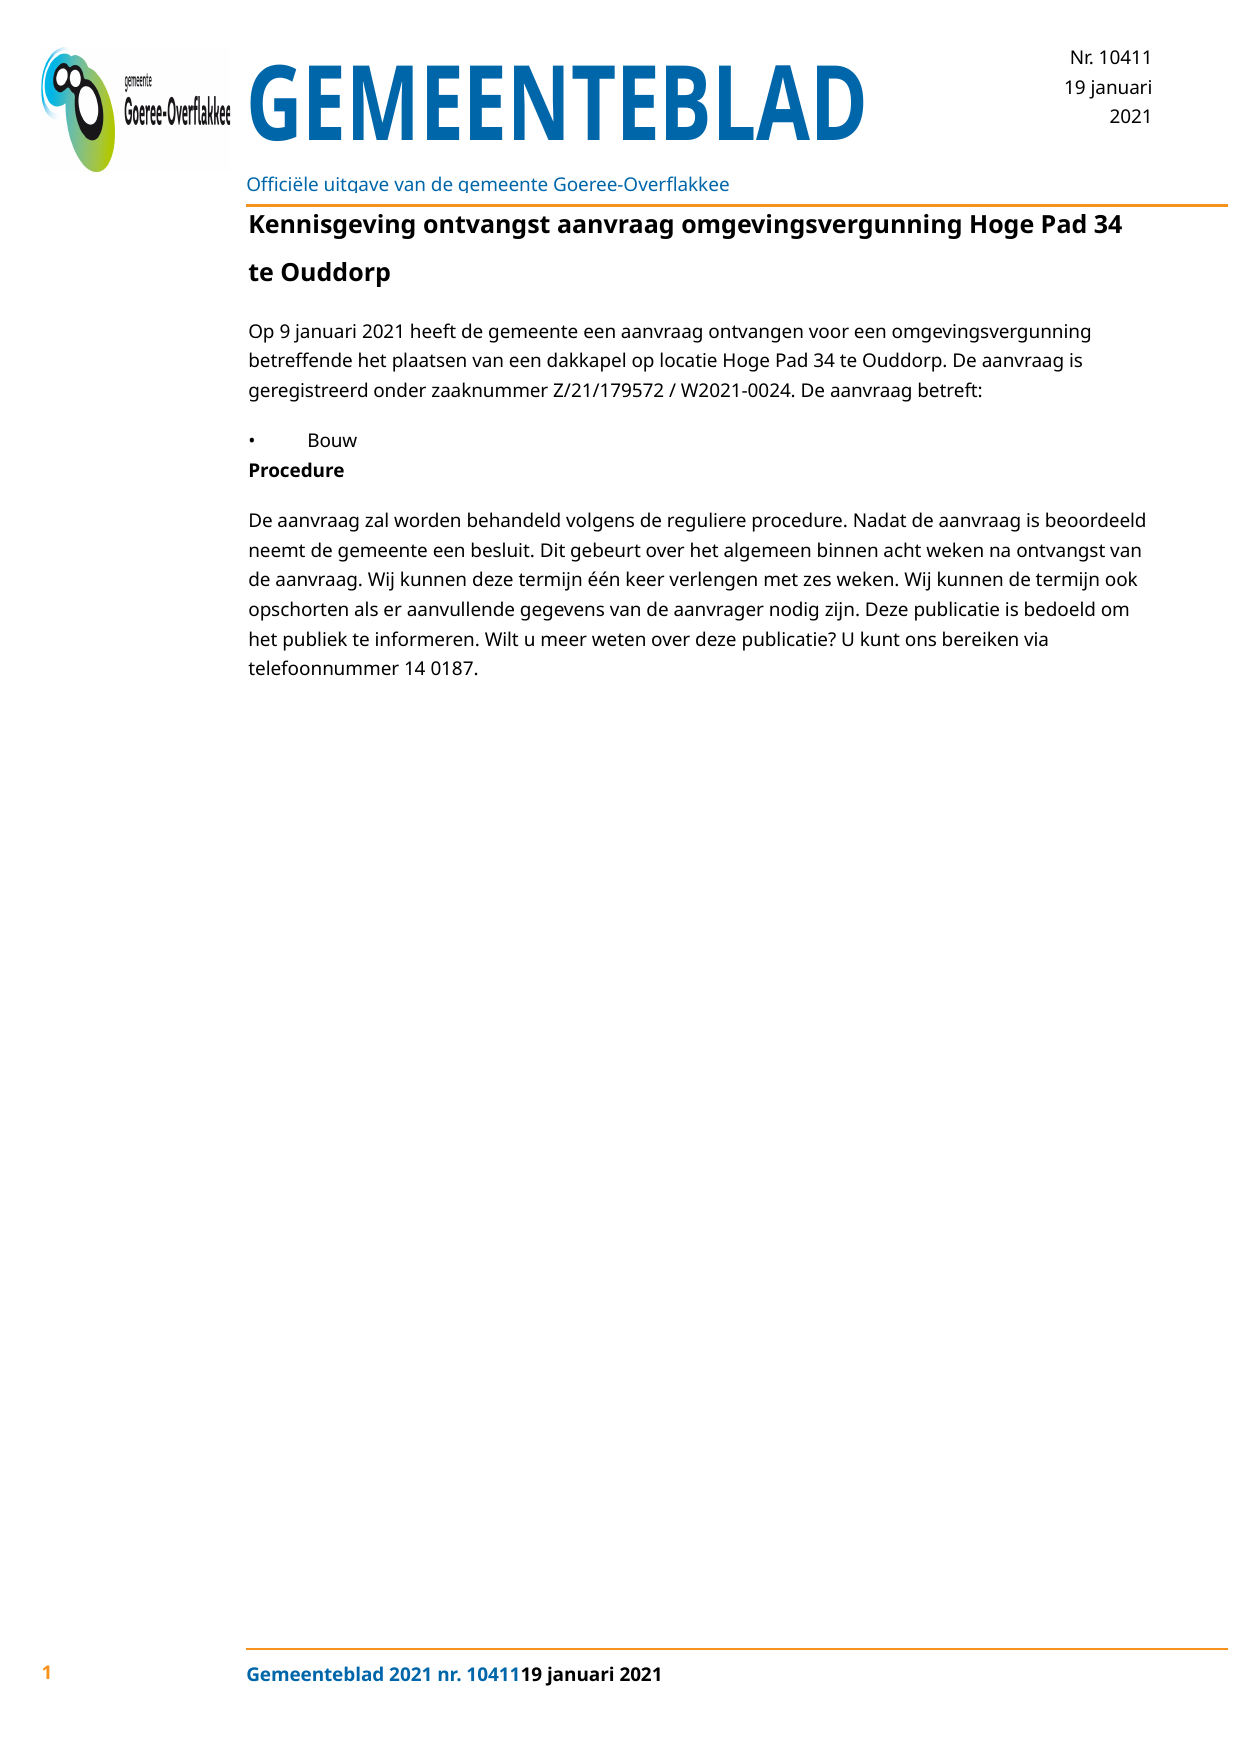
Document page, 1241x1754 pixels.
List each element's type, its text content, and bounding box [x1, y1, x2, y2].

text Kennisgeving ontvangst aanvraag omgevingsvergunning Hoge Pad 34 te Ouddorp [248, 207, 1152, 288]
text De aanvraag zal worden behandeld volgens de reguliere procedure. Nadat de aanvraag is beoordeeld neemt de gemeente een besluit. Dit gebeurt over het algemeen binnen acht weken na ontvangst van de aanvraag. Wij kunnen deze termijn één keer verlengen met zes weken. Wij kunnen de termijn ook opschorten als er aanvullende gegevens van de aanvrager nodig zijn. Deze publicatie is bedoeld om het publiek te informeren. Wilt u meer weten over deze publicatie? U kunt ons bereiken via telefoonnummer 14 0187. [248, 507, 1152, 681]
picture [41, 47, 231, 172]
list Bouw [248, 427, 1152, 453]
text Procedure [248, 457, 1152, 483]
text Op 9 januari 2021 heeft de gemeente een aanvraag ontvangen voor een omgevingsvergunning betreffende het plaatsen van een dakkapel op locatie Hoge Pad 34 te Ouddorp. De aanvraag is geregistreerd onder zaaknummer Z/21/179572 / W2021-0024. De aanvraag betreft: [248, 318, 1152, 403]
